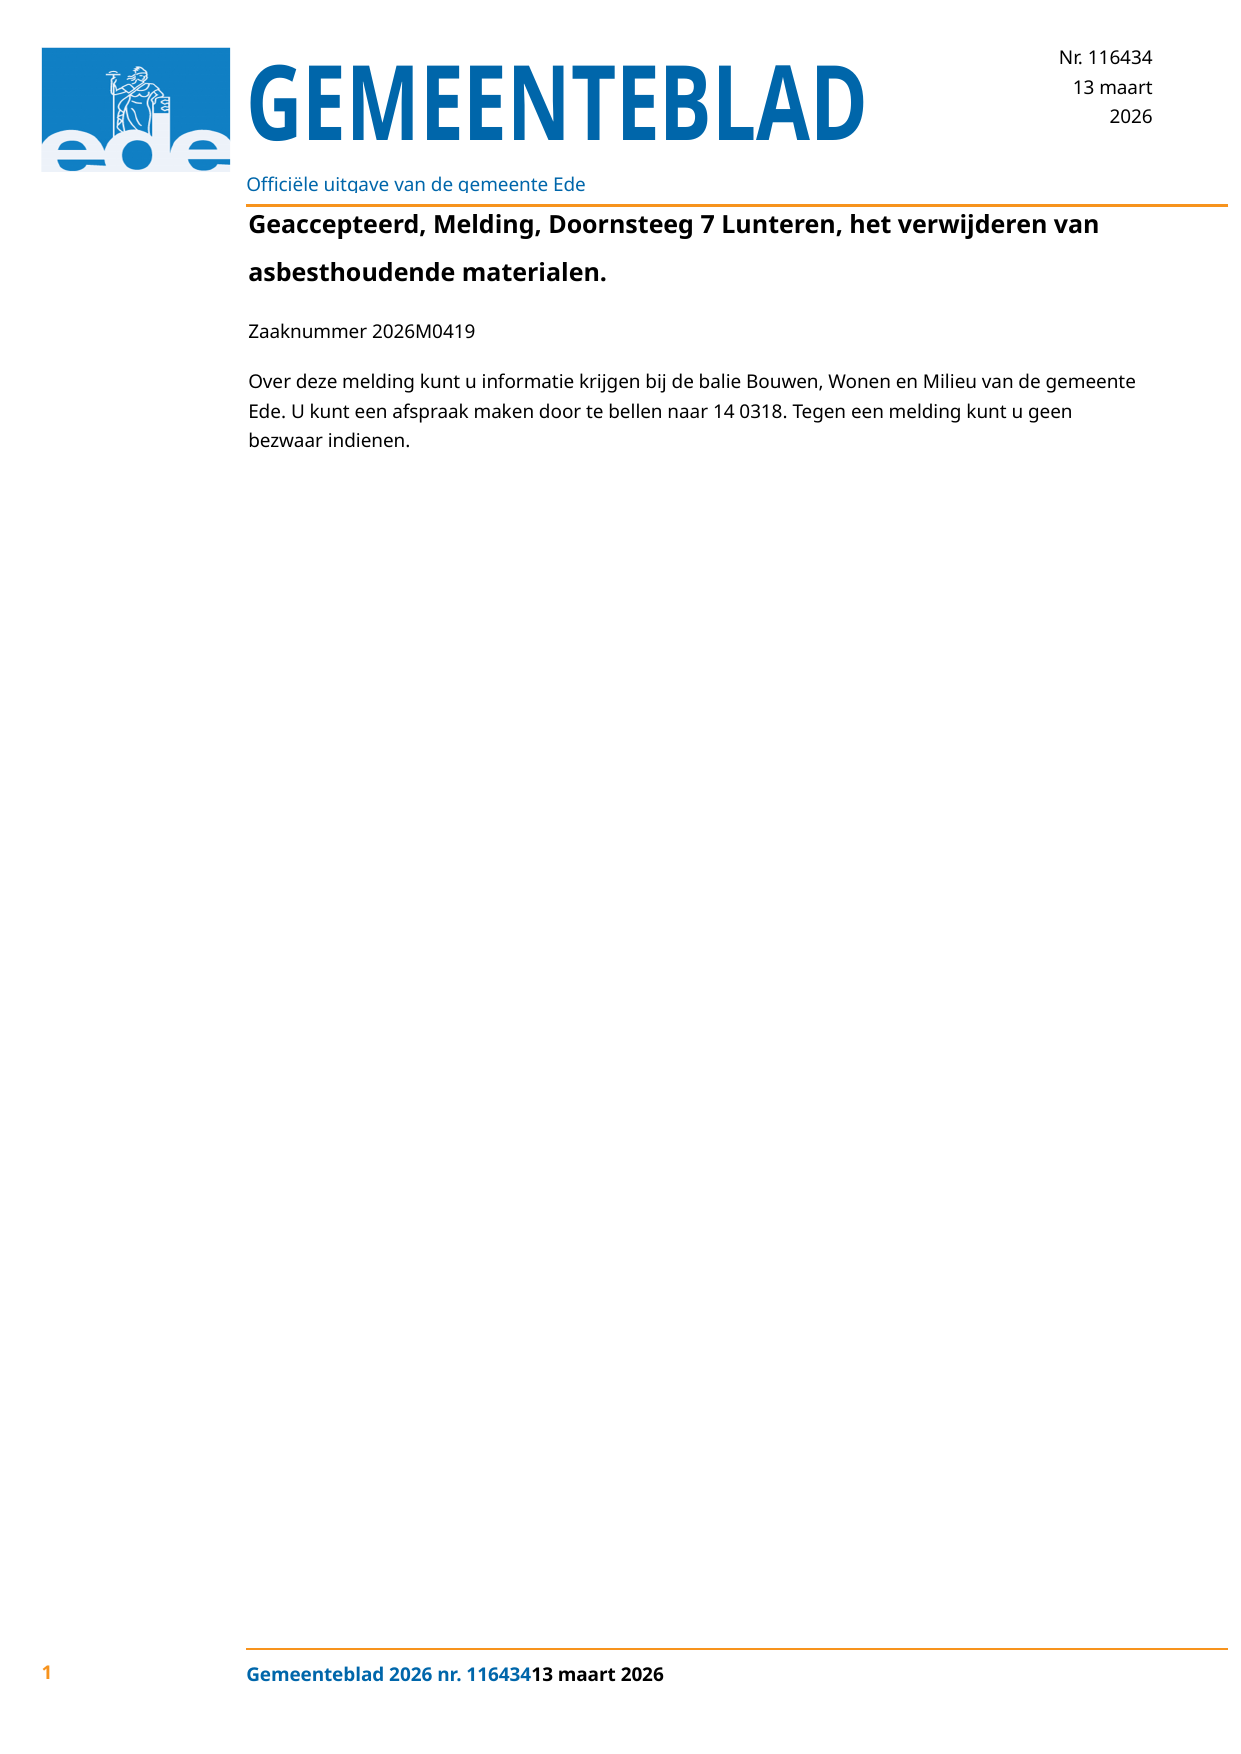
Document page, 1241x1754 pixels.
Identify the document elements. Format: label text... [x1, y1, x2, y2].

text Over deze melding kunt u informatie krijgen bij de balie Bouwen, Wonen en Milieu van de gemeente Ede. U kunt een afspraak maken door te bellen naar 14 0318. Tegen een melding kunt u geen bezwaar indienen. [248, 368, 1152, 453]
picture [41, 47, 231, 172]
text Geaccepteerd, Melding, Doornsteeg 7 Lunteren, het verwijderen van asbesthoudende materialen. [248, 207, 1152, 288]
text Zaaknummer 2026M0419 [248, 318, 1152, 344]
